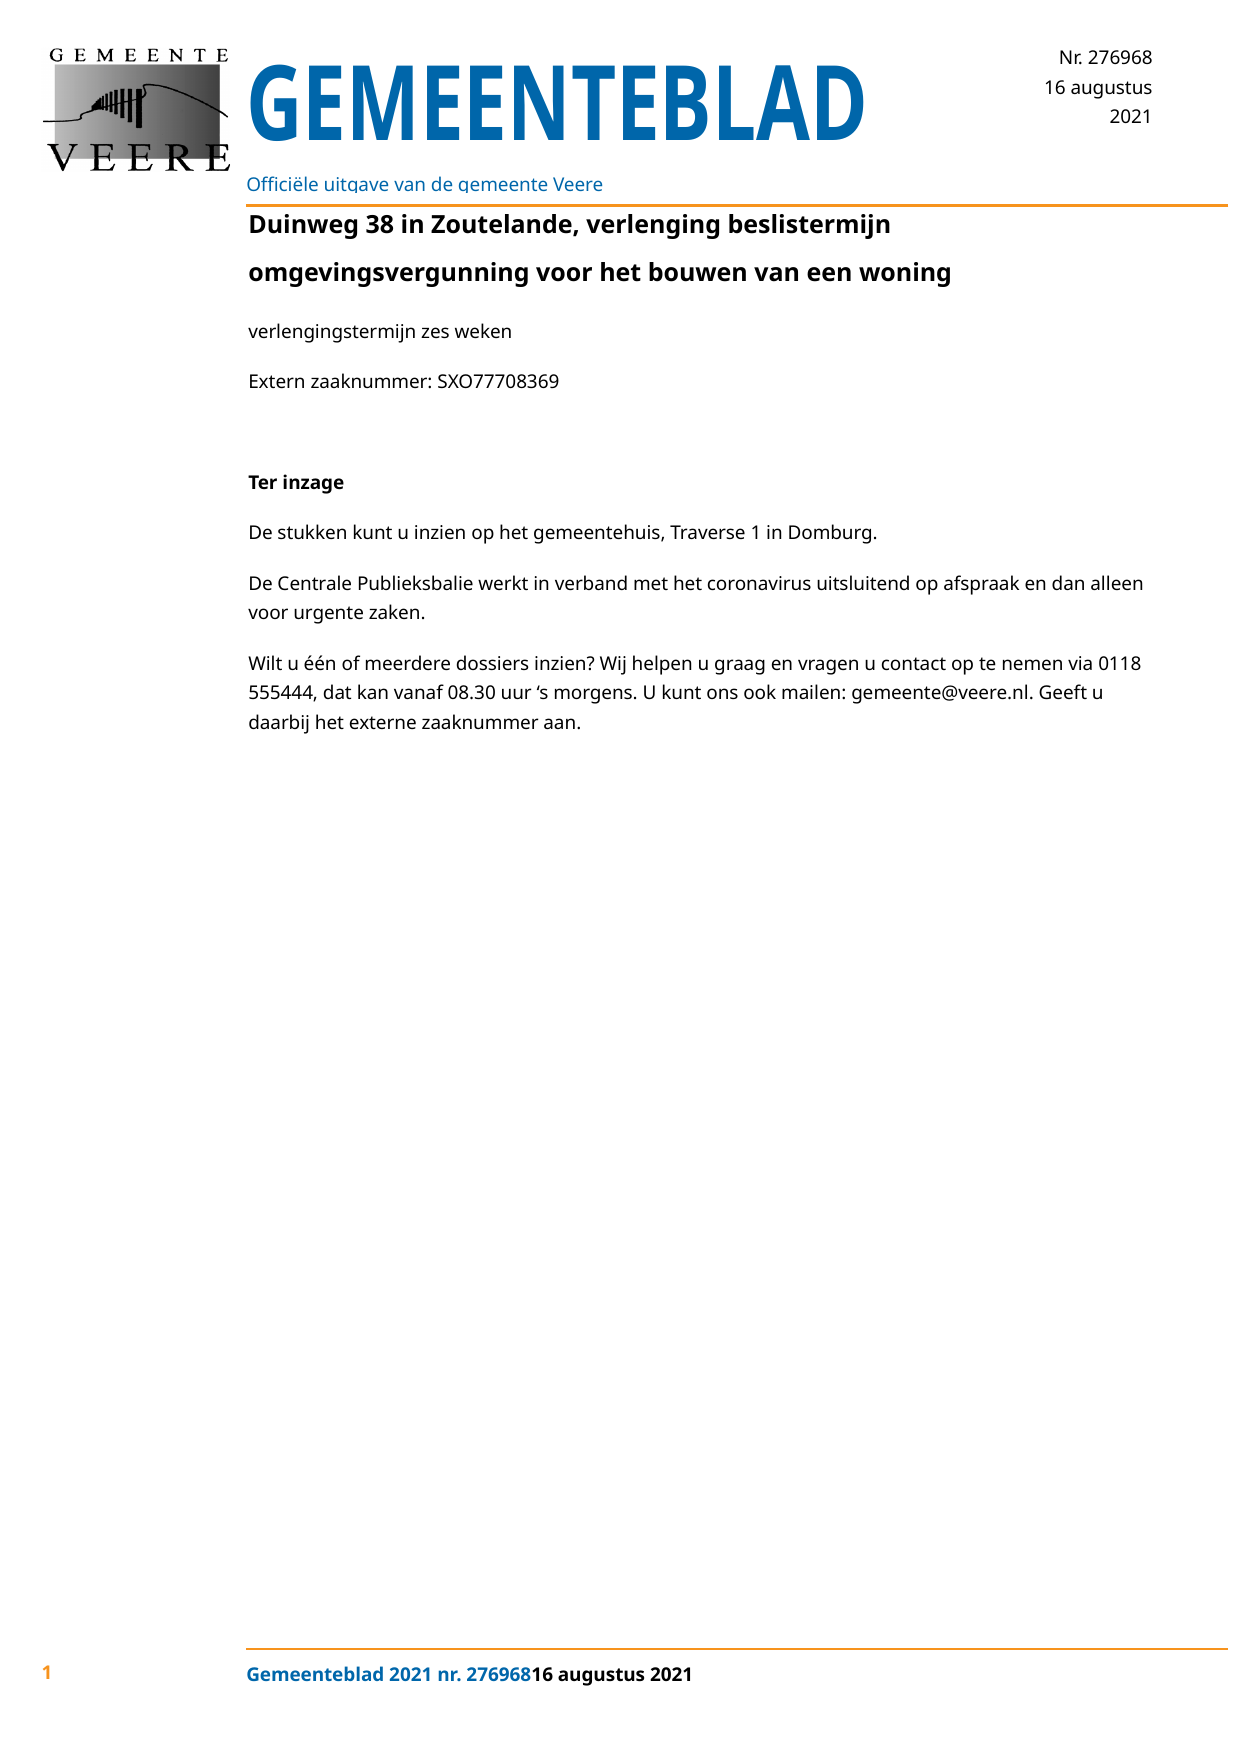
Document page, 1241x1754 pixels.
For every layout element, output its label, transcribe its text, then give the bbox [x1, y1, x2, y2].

text verlengingstermijn zes weken [248, 318, 1152, 344]
text Extern zaaknummer: SXO77708369 [248, 368, 1152, 394]
text Ter inzage [248, 469, 1152, 495]
picture [41, 47, 231, 172]
text Duinweg 38 in Zoutelande, verlenging beslistermijn omgevingsvergunning voor het bouwen van een woning [248, 207, 1152, 288]
text Wilt u één of meerdere dossiers inzien? Wij helpen u graag en vragen u contact op te nemen via 0118 555444, dat kan vanaf 08.30 uur ‘s morgens. U kunt ons ook mailen: gemeente@veere.nl. Geeft u daarbij het externe zaaknummer aan. [248, 650, 1152, 735]
text De stukken kunt u inzien op het gemeentehuis, Traverse 1 in Domburg. [248, 519, 1152, 545]
text De Centrale Publieksbalie werkt in verband met het coronavirus uitsluitend op afspraak en dan alleen voor urgente zaken. [248, 570, 1152, 625]
